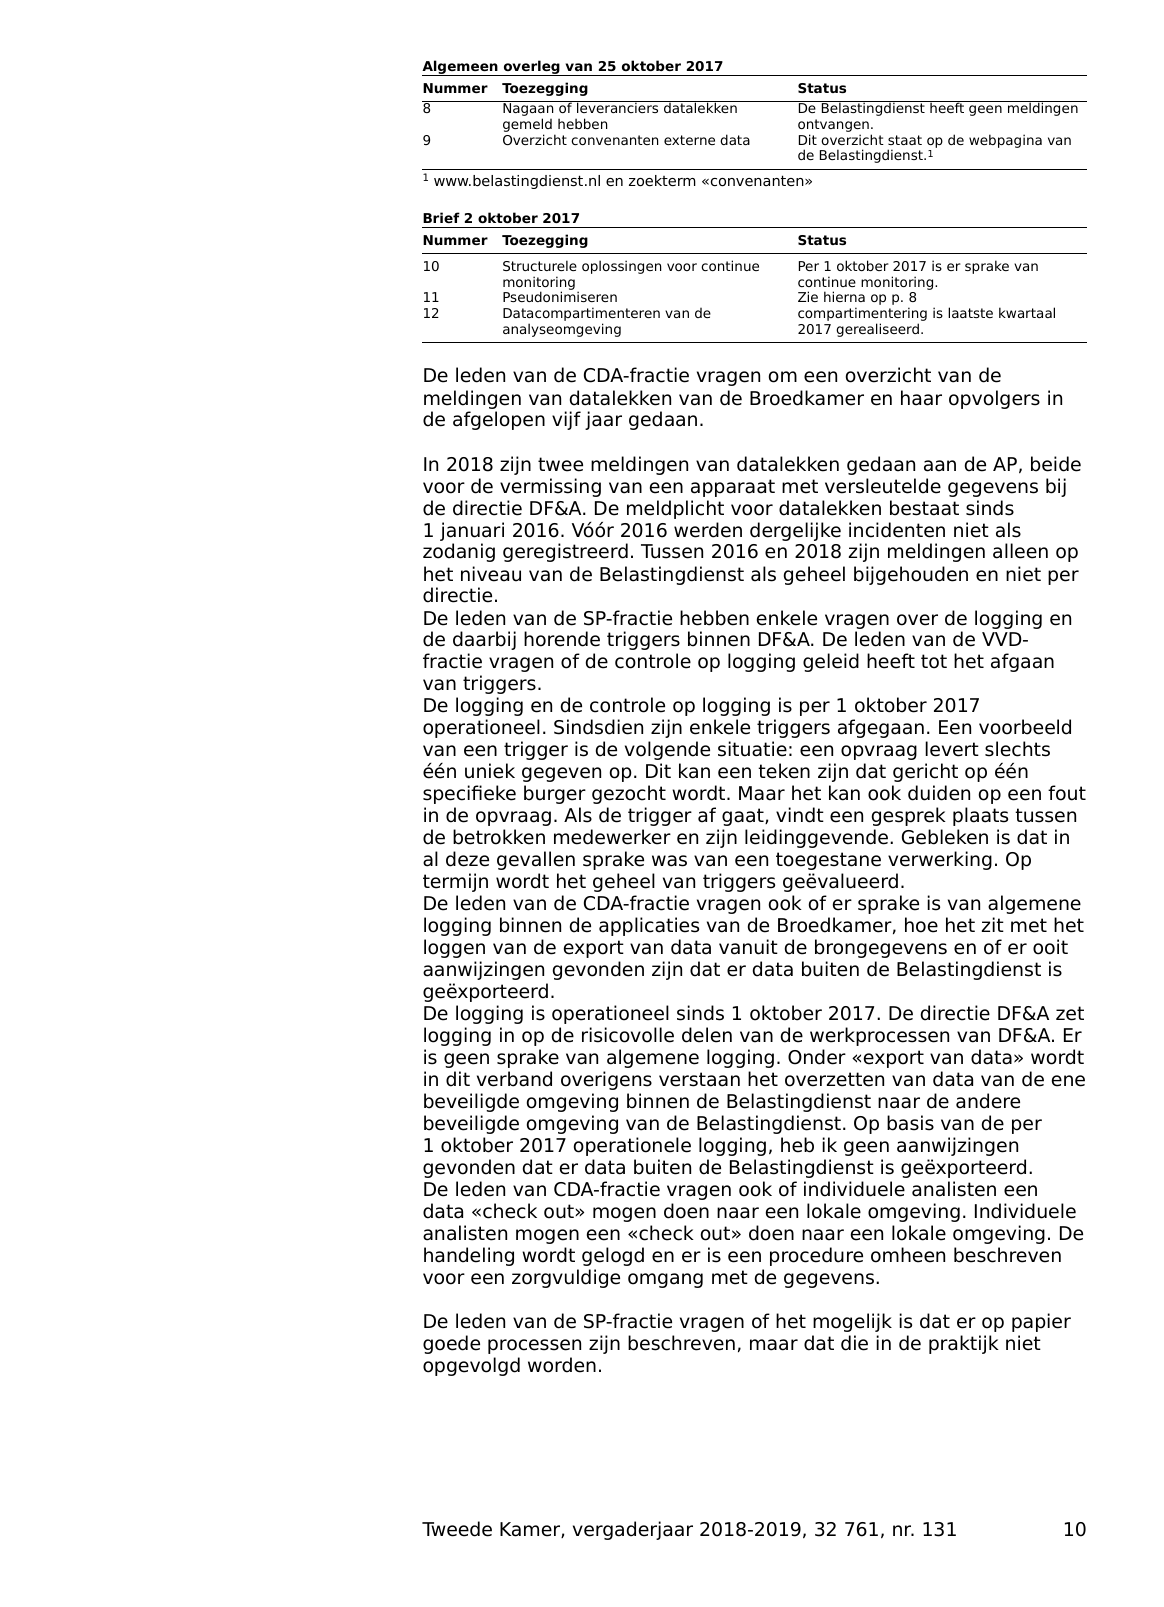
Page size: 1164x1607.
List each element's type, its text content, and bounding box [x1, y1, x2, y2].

table_cell compartimentering is laatste kwartaal 2017 gerealiseerd. [791, 306, 1087, 342]
table_header Brief 2 oktober 2017 [422, 211, 1087, 227]
table_cell 9 [422, 133, 496, 168]
table_cell 1 www.belastingdienst.nl en zoekterm «convenanten» [422, 170, 1087, 189]
table_cell Status [791, 76, 1087, 101]
table_cell Nagaan of leveranciers datalekken gemeld hebben [496, 102, 791, 132]
table_cell Toezegging [496, 228, 791, 253]
table_cell Datacompartimenteren van de analyseomgeving [496, 306, 791, 342]
table_cell Dit overzicht staat op de webpagina van de Belastingdienst.1 [791, 133, 1087, 168]
text De logging en de controle op logging is per 1 oktober 2017 operationeel. Sindsdien zijn enkele triggers afgegaan. Een voorbeeld van een trigger is de volgende situatie: een opvraag levert slechts één uniek gegeven op. Dit kan een teken zijn dat gericht op één specifieke burger gezocht wordt. Maar het kan ook duiden op een fout in de opvraag. Als de trigger af gaat, vindt een gesprek plaats tussen de betrokken medewerker en zijn leidinggevende. Gebleken is dat in al deze gevallen sprake was van een toegestane verwerking. Op termijn wordt het geheel van triggers geëvalueerd. [422, 695, 1087, 893]
table_cell 10 [422, 254, 496, 290]
table_cell Zie hierna op p. 8 [791, 290, 1087, 306]
table_cell Per 1 oktober 2017 is er sprake van continue monitoring. [791, 254, 1087, 290]
table_cell 11 [422, 290, 496, 306]
text De leden van de SP-fractie hebben enkele vragen over de logging en de daarbij horende triggers binnen DF&A. De leden van de VVD-fractie vragen of de controle op logging geleid heeft tot het afgaan van triggers. [422, 607, 1087, 695]
table_cell 12 [422, 306, 496, 342]
table_cell Toezegging [496, 76, 791, 101]
text De leden van de CDA-fractie vragen om een overzicht van de meldingen van datalekken van de Broedkamer en haar opvolgers in de afgelopen vijf jaar gedaan. [422, 365, 1087, 431]
text De leden van CDA-fractie vragen ook of individuele analisten een data «check out» mogen doen naar een lokale omgeving. Individuele analisten mogen een «check out» doen naar een lokale omgeving. De handeling wordt gelogd en er is een procedure omheen beschreven voor een zorgvuldige omgang met de gegevens. [422, 1179, 1087, 1289]
table_cell De Belastingdienst heeft geen meldingen ontvangen. [791, 102, 1087, 132]
table_cell Overzicht convenanten externe data [496, 133, 791, 168]
table_cell Structurele oplossingen voor continue monitoring [496, 254, 791, 290]
text De leden van de SP-fractie vragen of het mogelijk is dat er op papier goede processen zijn beschreven, maar dat die in de praktijk niet opgevolgd worden. [422, 1311, 1087, 1377]
table_cell 8 [422, 102, 496, 132]
table_cell Status [791, 228, 1087, 253]
text De logging is operationeel sinds 1 oktober 2017. De directie DF&A zet logging in op de risicovolle delen van de werkprocessen van DF&A. Er is geen sprake van algemene logging. Onder «export van data» wordt in dit verband overigens verstaan het overzetten van data van de ene beveiligde omgeving binnen de Belastingdienst naar de andere beveiligde omgeving van de Belastingdienst. Op basis van de per 1 oktober 2017 operationele logging, heb ik geen aanwijzingen gevonden dat er data buiten de Belastingdienst is geëxporteerd. [422, 1003, 1087, 1179]
table_cell Nummer [422, 228, 496, 253]
table_cell Pseudonimiseren [496, 290, 791, 306]
table_cell Nummer [422, 76, 496, 101]
text In 2018 zijn twee meldingen van datalekken gedaan aan de AP, beide voor de vermissing van een apparaat met versleutelde gegevens bij de directie DF&A. De meldplicht voor datalekken bestaat sinds 1 januari 2016. Vóór 2016 werden dergelijke incidenten niet als zodanig geregistreerd. Tussen 2016 en 2018 zijn meldingen alleen op het niveau van de Belastingdienst als geheel bijgehouden en niet per directie. [422, 453, 1087, 607]
text De leden van de CDA-fractie vragen ook of er sprake is van algemene logging binnen de applicaties van de Broedkamer, hoe het zit met het loggen van de export van data vanuit de brongegevens en of er ooit aanwijzingen gevonden zijn dat er data buiten de Belastingdienst is geëxporteerd. [422, 893, 1087, 1003]
table_header Algemeen overleg van 25 oktober 2017 [422, 59, 1087, 75]
